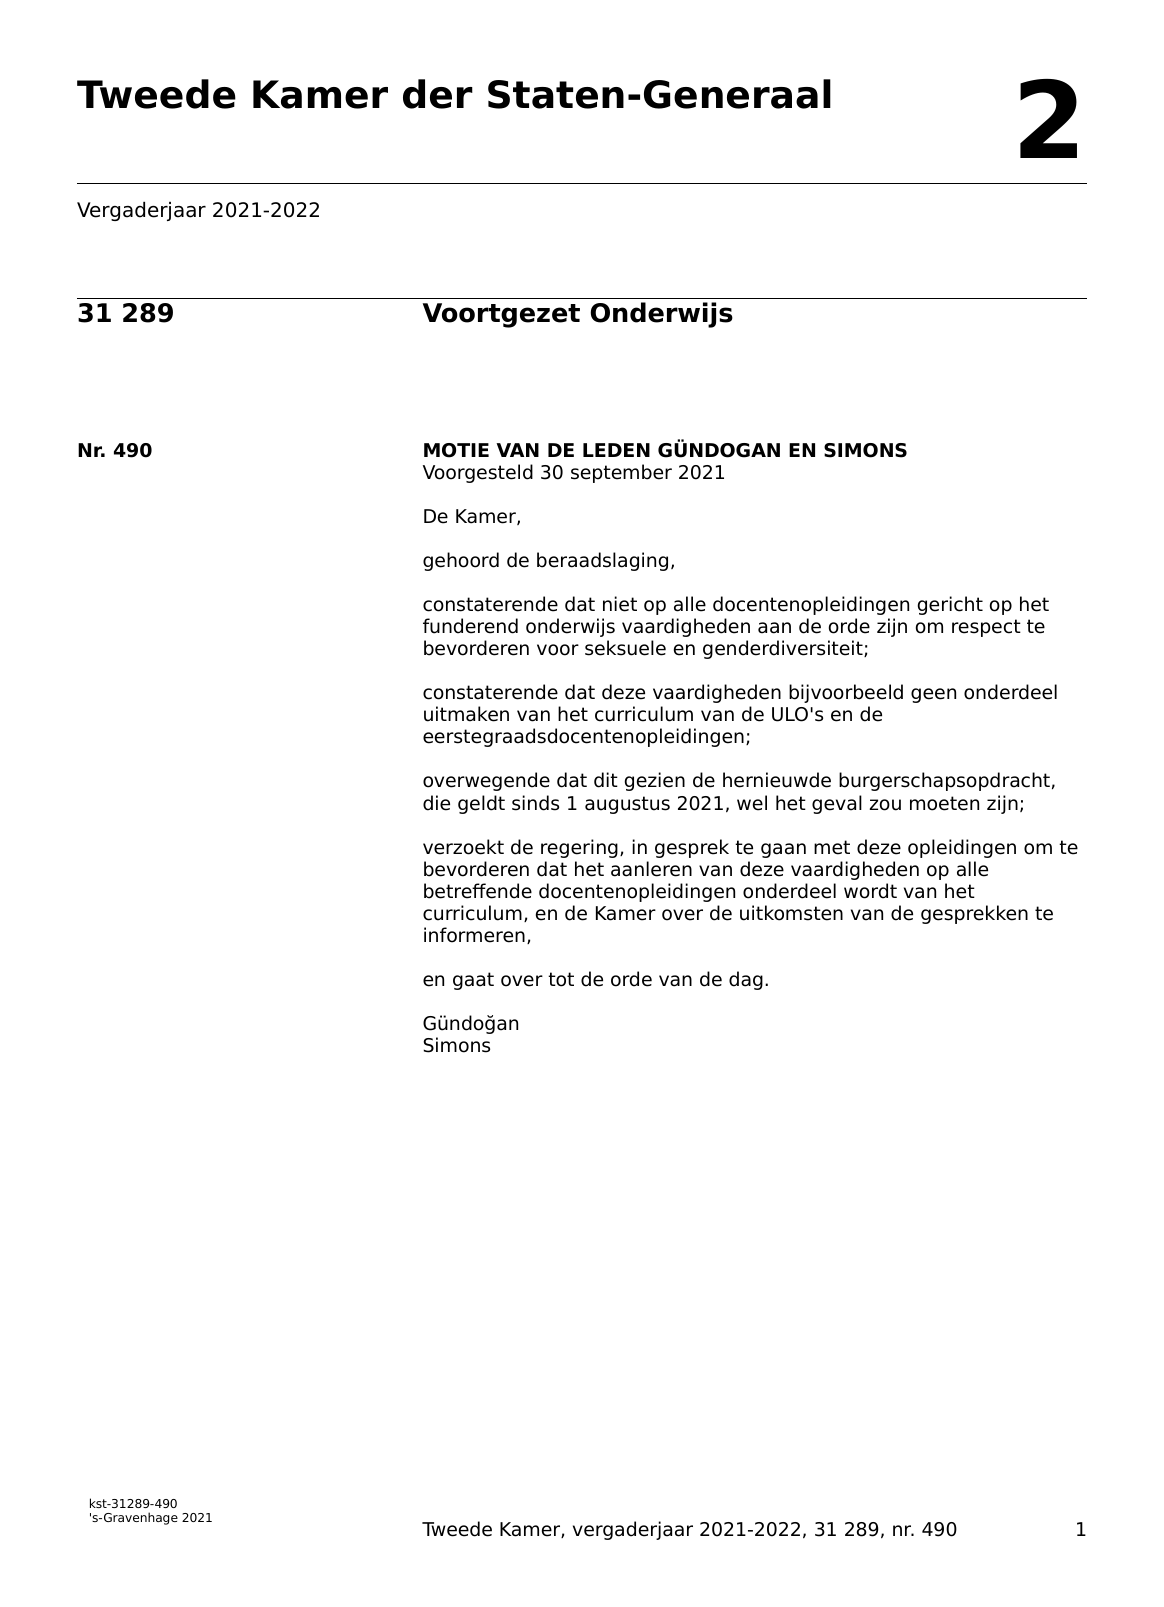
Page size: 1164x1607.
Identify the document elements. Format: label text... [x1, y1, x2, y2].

text en gaat over tot de orde van de dag. [422, 969, 1087, 991]
table_header Tweede Kamer der Staten-Generaal [77, 59, 886, 183]
table_header 2 [886, 59, 1087, 183]
text verzoekt de regering, in gesprek te gaan met deze opleidingen om te bevorderen dat het aanleren van deze vaardigheden op alle betreffende docentenopleidingen onderdeel wordt van het curriculum, en de Kamer over de uitkomsten van de gesprekken te informeren, [422, 837, 1087, 946]
text kst-31289-490 [88, 1497, 323, 1511]
text 's-Gravenhage 2021 [88, 1511, 323, 1525]
text Gündoğan [422, 1013, 1087, 1035]
text constaterende dat deze vaardigheden bijvoorbeeld geen onderdeel uitmaken van het curriculum van de ULO's en de eerstegraadsdocentenopleidingen; [422, 682, 1087, 748]
text Voorgesteld 30 september 2021 [422, 462, 1087, 484]
text Simons [422, 1035, 1087, 1057]
table_cell Vergaderjaar 2021-2022 [77, 184, 1087, 298]
subtitle 31 289 Voortgezet Onderwijs [77, 299, 1087, 329]
subtitle Nr. 490 MOTIE VAN DE LEDEN GÜNDOGAN EN SIMONS [77, 440, 1087, 462]
text constaterende dat niet op alle docentenopleidingen gericht op het funderend onderwijs vaardigheden aan de orde zijn om respect te bevorderen voor seksuele en genderdiversiteit; [422, 594, 1087, 660]
text gehoord de beraadslaging, [422, 550, 1087, 572]
text overwegende dat dit gezien de hernieuwde burgerschapsopdracht, die geldt sinds 1 augustus 2021, wel het geval zou moeten zijn; [422, 770, 1087, 814]
text De Kamer, [422, 506, 1087, 528]
